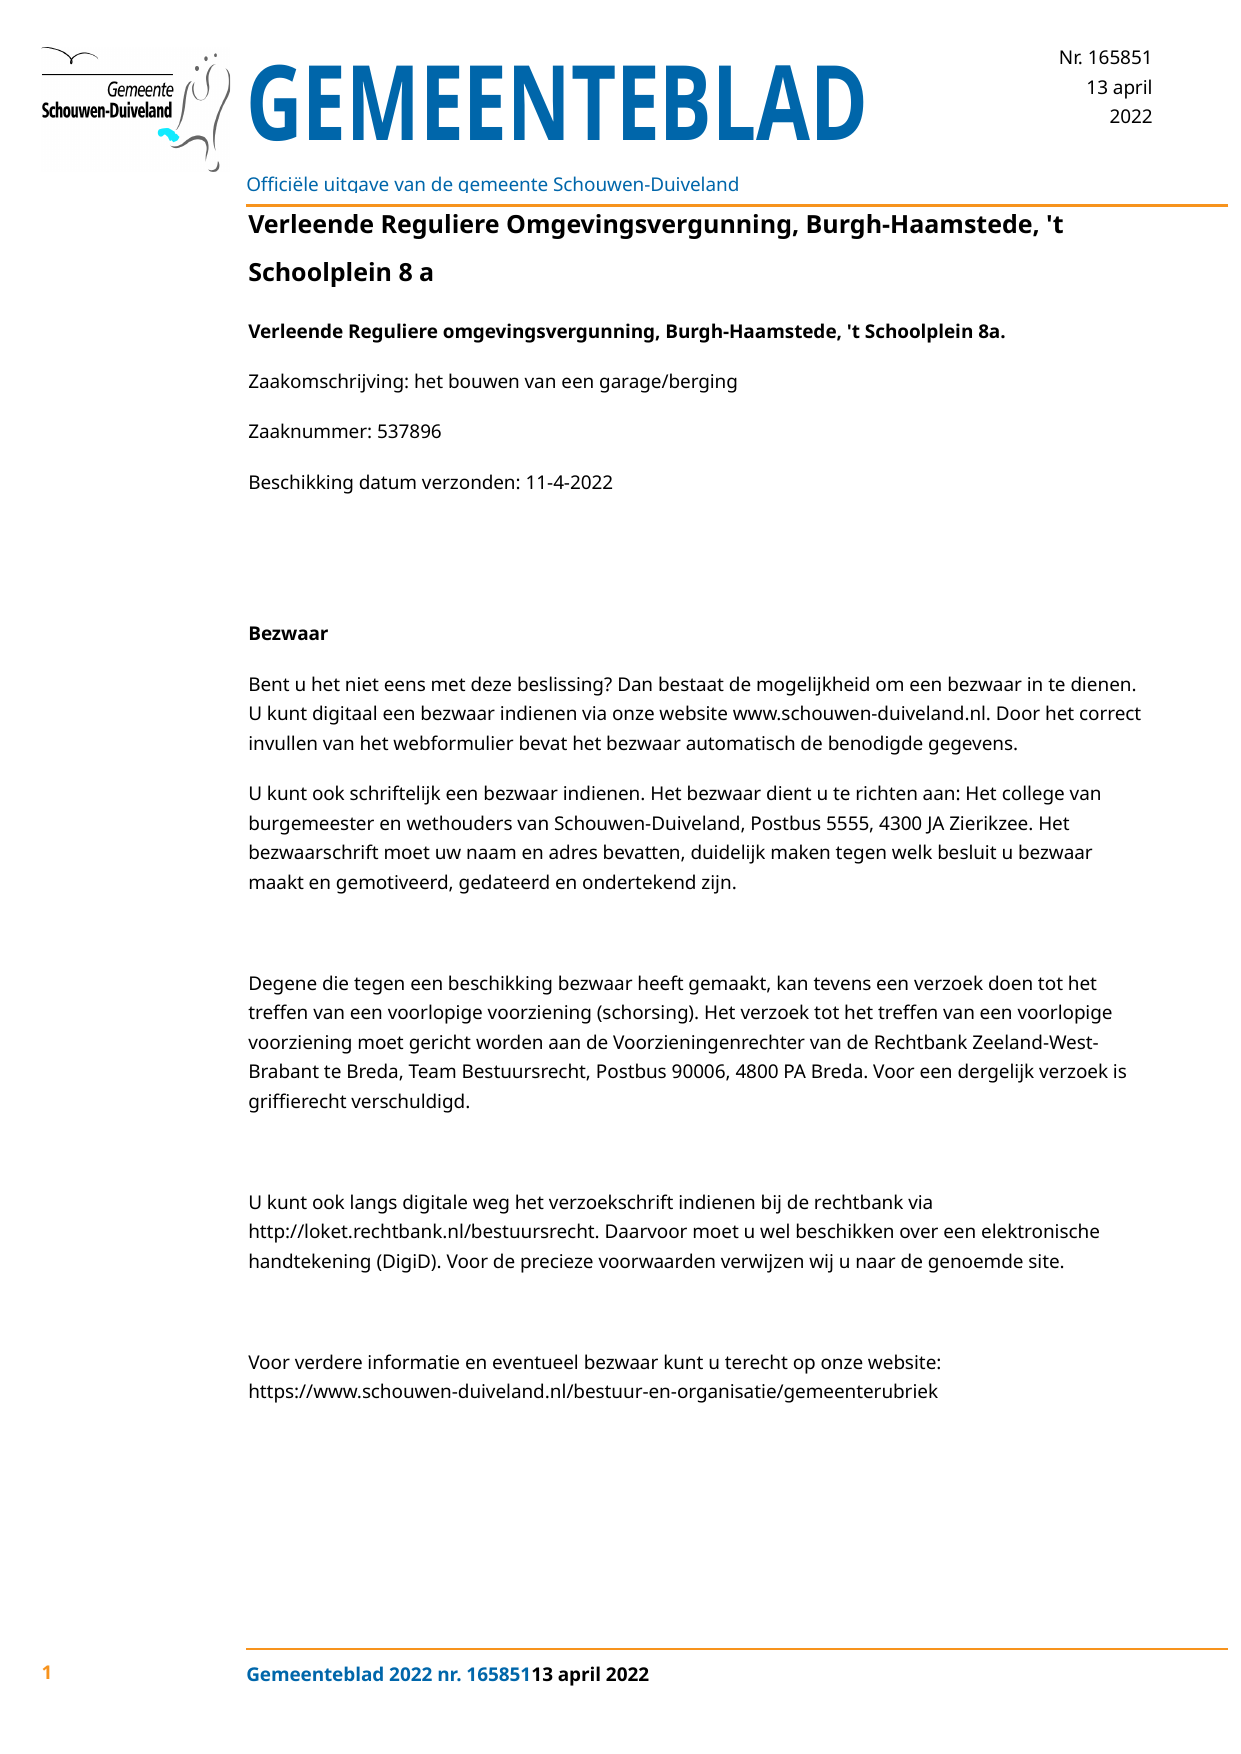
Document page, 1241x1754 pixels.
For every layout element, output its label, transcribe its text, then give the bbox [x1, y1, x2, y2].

text Voor verdere informatie en eventueel bezwaar kunt u terecht op onze website: https://www.schouwen-duiveland.nl/bestuur-en-organisatie/gemeenterubriek [248, 1349, 1152, 1404]
text U kunt ook schriftelijk een bezwaar indienen. Het bezwaar dient u te richten aan: Het college van burgemeester en wethouders van Schouwen-Duiveland, Postbus 5555, 4300 JA Zierikzee. Het bezwaarschrift moet uw naam en adres bevatten, duidelijk maken tegen welk besluit u bezwaar maakt en gemotiveerd, gedateerd en ondertekend zijn. [248, 780, 1152, 895]
text Degene die tegen een beschikking bezwaar heeft gemaakt, kan tevens een verzoek doen tot het treffen van een voorlopige voorziening (schorsing). Het verzoek tot het treffen van een voorlopige voorziening moet gericht worden aan de Voorzieningenrechter van de Rechtbank Zeeland-West-Brabant te Breda, Team Bestuursrecht, Postbus 90006, 4800 PA Breda. Voor een dergelijk verzoek is griffierecht verschuldigd. [248, 970, 1152, 1114]
text Zaaknummer: 537896 [248, 419, 1152, 444]
text U kunt ook langs digitale weg het verzoekschrift indienen bij de rechtbank via http://loket.rechtbank.nl/bestuursrecht. Daarvoor moet u wel beschikken over een elektronische handtekening (DigiD). Voor de precieze voorwaarden verwijzen wij u naar de genoemde site. [248, 1189, 1152, 1274]
text Verleende Reguliere omgevingsvergunning, Burgh-Haamstede, 't Schoolplein 8a. [248, 318, 1152, 344]
picture [41, 47, 231, 172]
text Bezwaar [248, 620, 1152, 646]
text Bent u het niet eens met deze beslissing? Dan bestaat de mogelijkheid om een bezwaar in te dienen. U kunt digitaal een bezwaar indienen via onze website www.schouwen-duiveland.nl. Door het correct invullen van het webformulier bevat het bezwaar automatisch de benodigde gegevens. [248, 671, 1152, 756]
text Beschikking datum verzonden: 11-4-2022 [248, 469, 1152, 495]
text Verleende Reguliere Omgevingsvergunning, Burgh-Haamstede, 't Schoolplein 8 a [248, 207, 1152, 288]
text Zaakomschrijving: het bouwen van een garage/berging [248, 368, 1152, 394]
